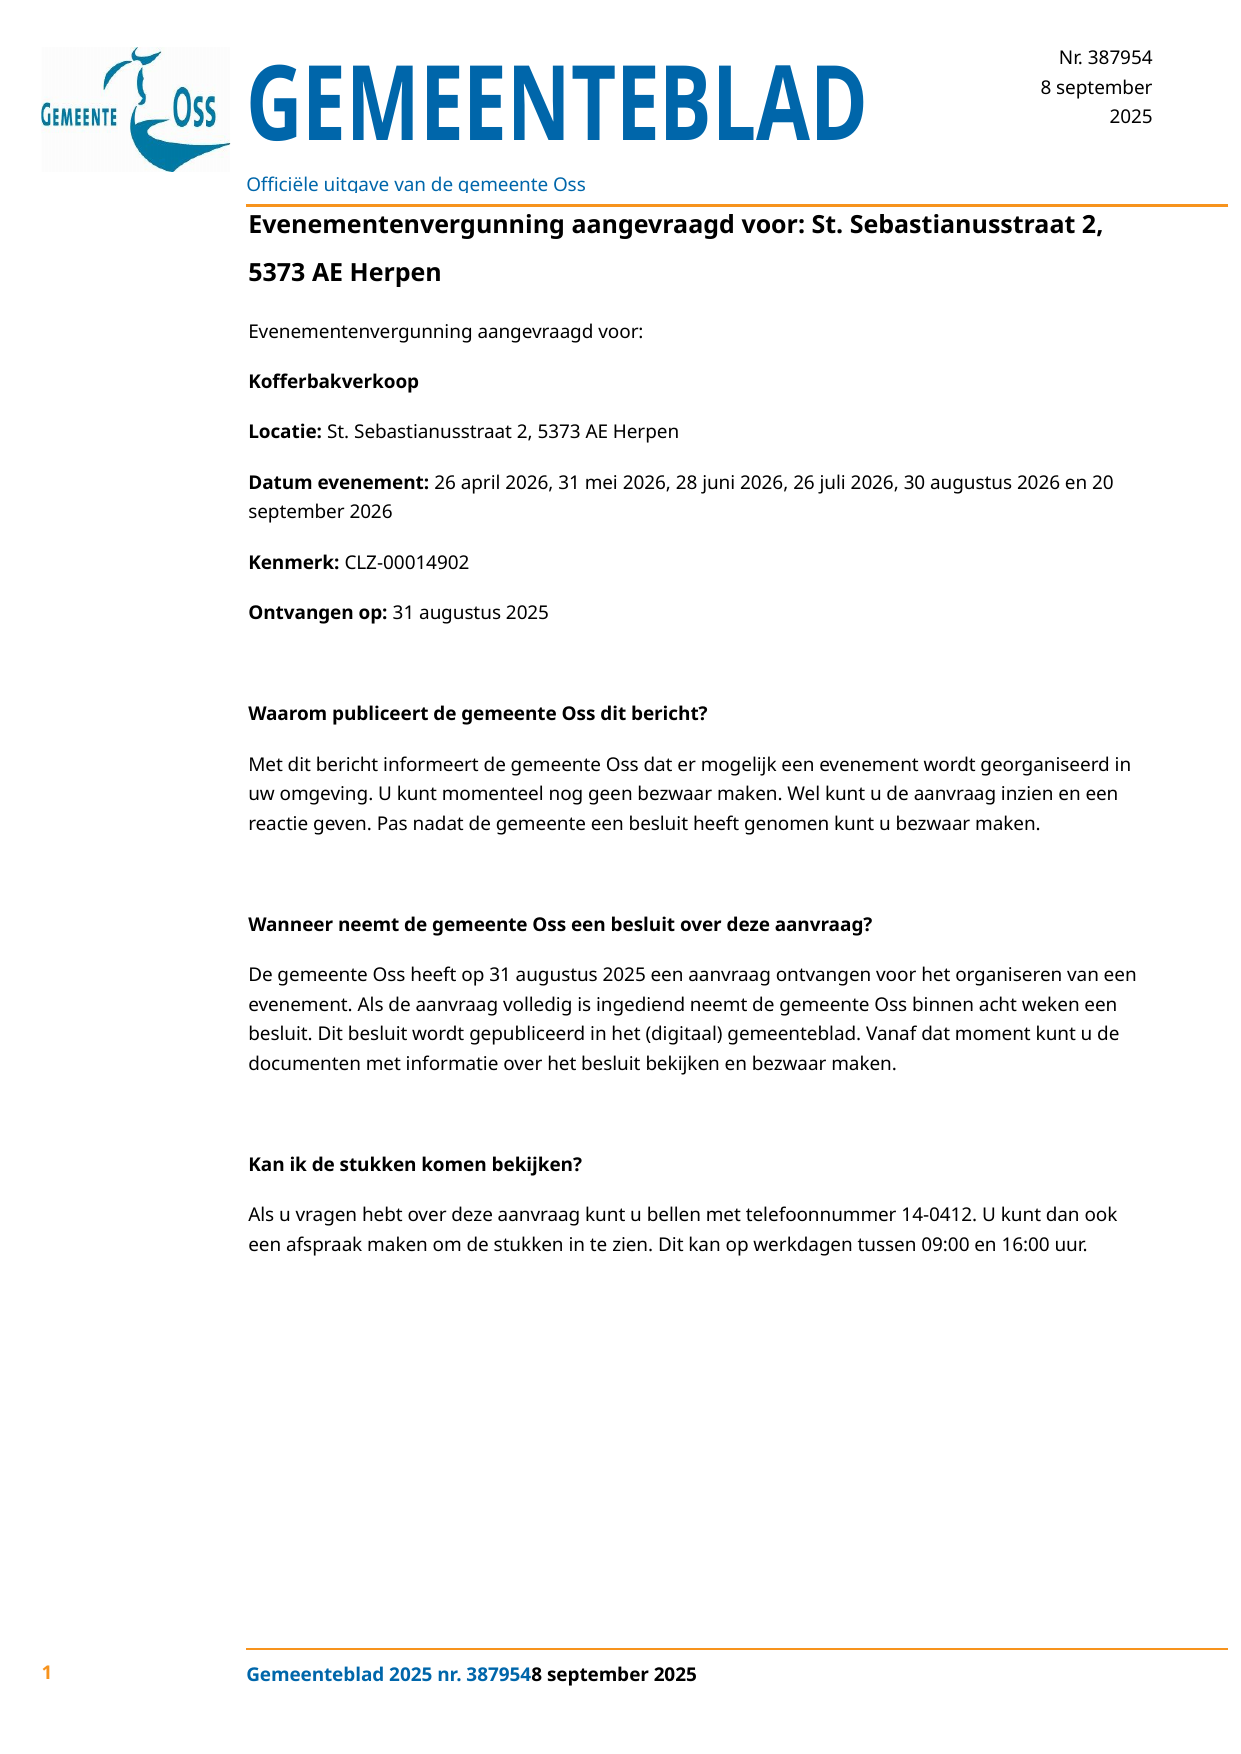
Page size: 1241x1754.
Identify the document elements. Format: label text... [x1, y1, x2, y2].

picture [41, 47, 231, 172]
text Kenmerk: CLZ-00014902 [248, 549, 1152, 575]
text Ontvangen op: 31 augustus 2025 [248, 599, 1152, 625]
text Als u vragen hebt over deze aanvraag kunt u bellen met telefoonnummer 14-0412. U kunt dan ook een afspraak maken om de stukken in te zien. Dit kan op werkdagen tussen 09:00 en 16:00 uur. [248, 1201, 1152, 1257]
text De gemeente Oss heeft op 31 augustus 2025 een aanvraag ontvangen voor het organiseren van een evenement. Als de aanvraag volledig is ingediend neemt de gemeente Oss binnen acht weken een besluit. Dit besluit wordt gepubliceerd in het (digitaal) gemeenteblad. Vanaf dat moment kunt u de documenten met informatie over het besluit bekijken en bezwaar maken. [248, 961, 1152, 1076]
text Locatie: St. Sebastianusstraat 2, 5373 AE Herpen [248, 419, 1152, 444]
text Datum evenement: 26 april 2026, 31 mei 2026, 28 juni 2026, 26 juli 2026, 30 augustus 2026 en 20 september 2026 [248, 469, 1152, 524]
text Evenementenvergunning aangevraagd voor: St. Sebastianusstraat 2, 5373 AE Herpen [248, 207, 1152, 288]
text Met dit bericht informeert de gemeente Oss dat er mogelijk een evenement wordt georganiseerd in uw omgeving. U kunt momenteel nog geen bezwaar maken. Wel kunt u de aanvraag inzien en een reactie geven. Pas nadat de gemeente een besluit heeft genomen kunt u bezwaar maken. [248, 751, 1152, 836]
text Kan ik de stukken komen bekijken? [248, 1151, 1152, 1177]
text Wanneer neemt de gemeente Oss een besluit over deze aanvraag? [248, 911, 1152, 937]
text Evenementenvergunning aangevraagd voor: [248, 318, 1152, 344]
text Waarom publiceert de gemeente Oss dit bericht? [248, 700, 1152, 726]
text Kofferbakverkoop [248, 368, 1152, 394]
